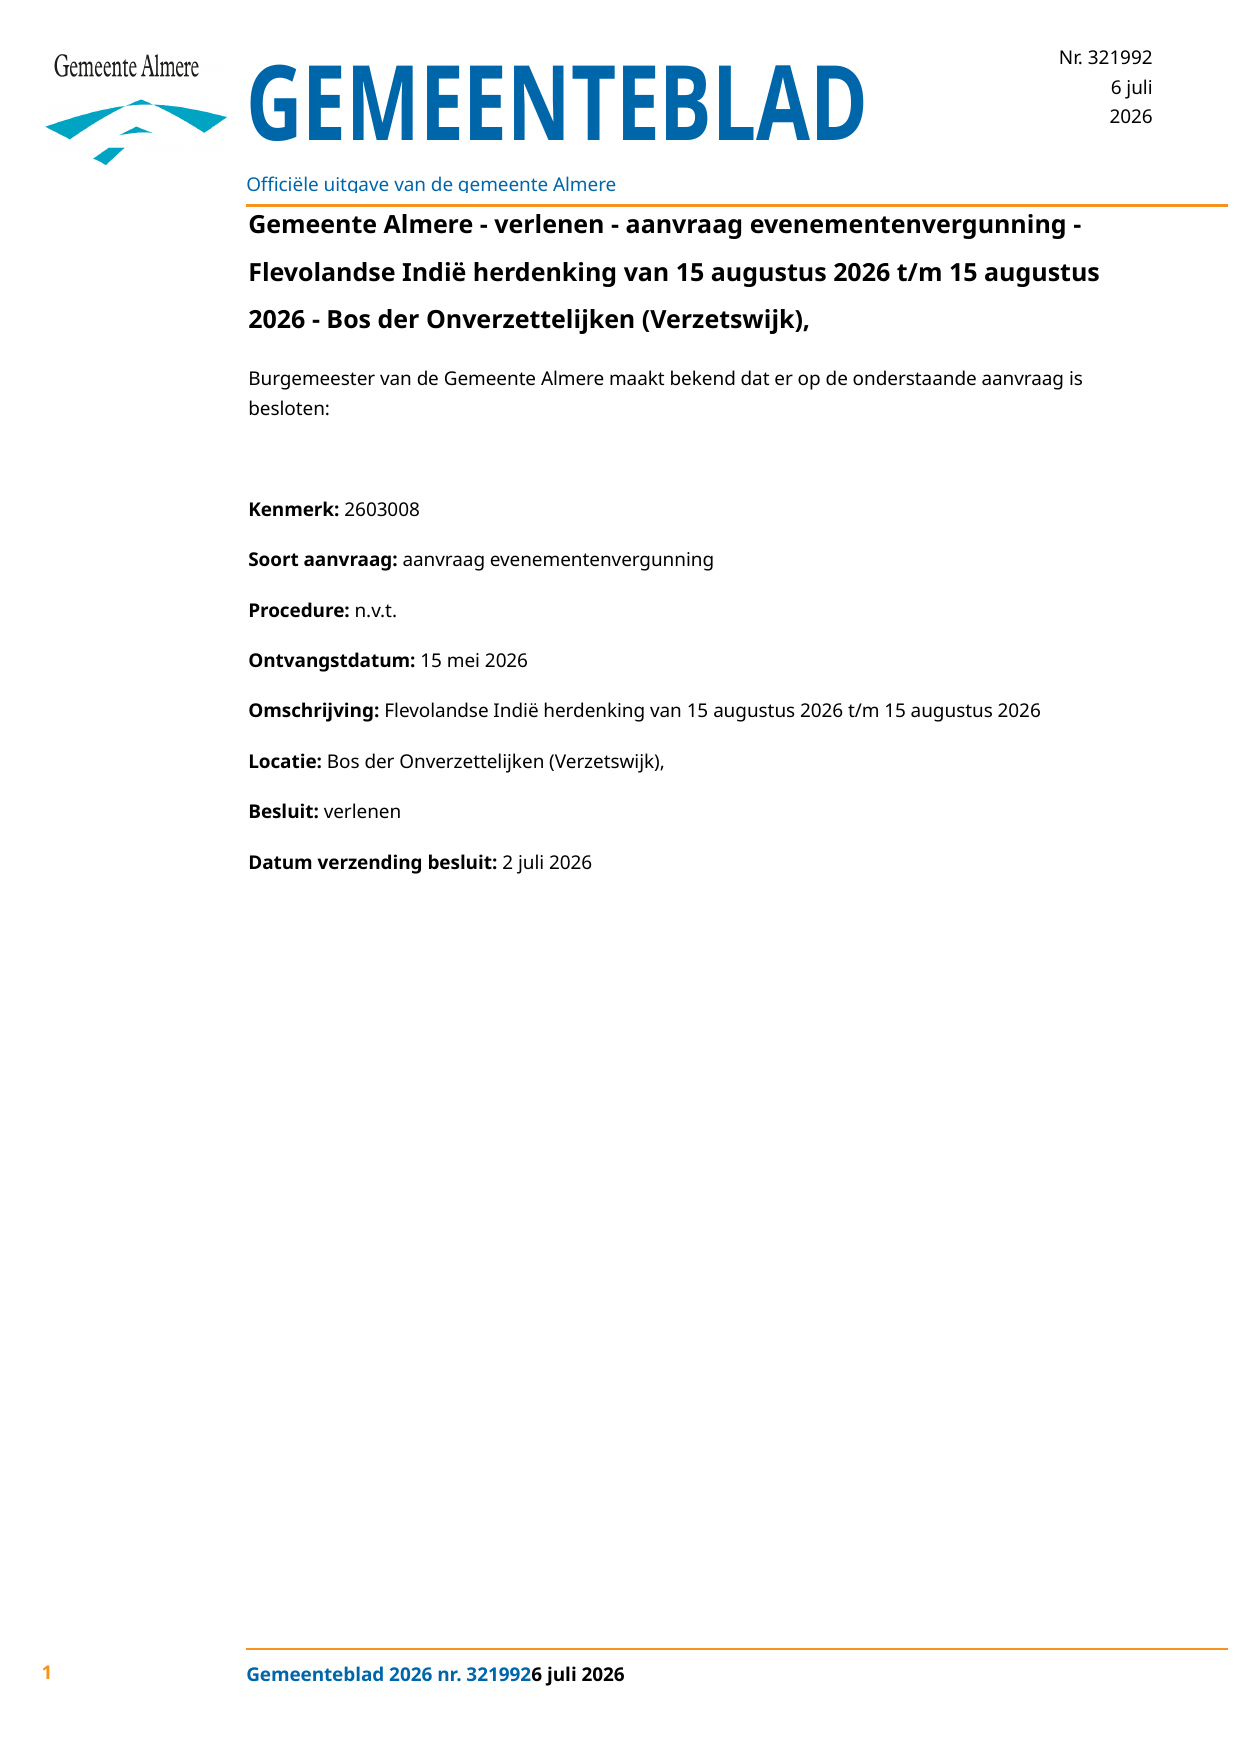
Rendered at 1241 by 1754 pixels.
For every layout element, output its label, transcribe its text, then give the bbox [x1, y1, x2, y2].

text Soort aanvraag: aanvraag evenementenvergunning [248, 546, 1152, 572]
text Locatie: Bos der Onverzettelijken (Verzetswijk), [248, 748, 1152, 774]
picture [41, 47, 231, 172]
text Gemeente Almere - verlenen - aanvraag evenementenvergunning - Flevolandse Indië herdenking van 15 augustus 2026 t/m 15 augustus 2026 - Bos der Onverzettelijken (Verzetswijk), [248, 207, 1152, 336]
text Burgemeester van de Gemeente Almere maakt bekend dat er op de onderstaande aanvraag is besloten: [248, 366, 1152, 421]
text Kenmerk: 2603008 [248, 496, 1152, 522]
text Besluit: verlenen [248, 798, 1152, 824]
text Datum verzending besluit: 2 juli 2026 [248, 849, 1152, 874]
text Omschrijving: Flevolandse Indië herdenking van 15 augustus 2026 t/m 15 augustus 2026 [248, 698, 1152, 723]
text Ontvangstdatum: 15 mei 2026 [248, 647, 1152, 673]
text Procedure: n.v.t. [248, 597, 1152, 622]
